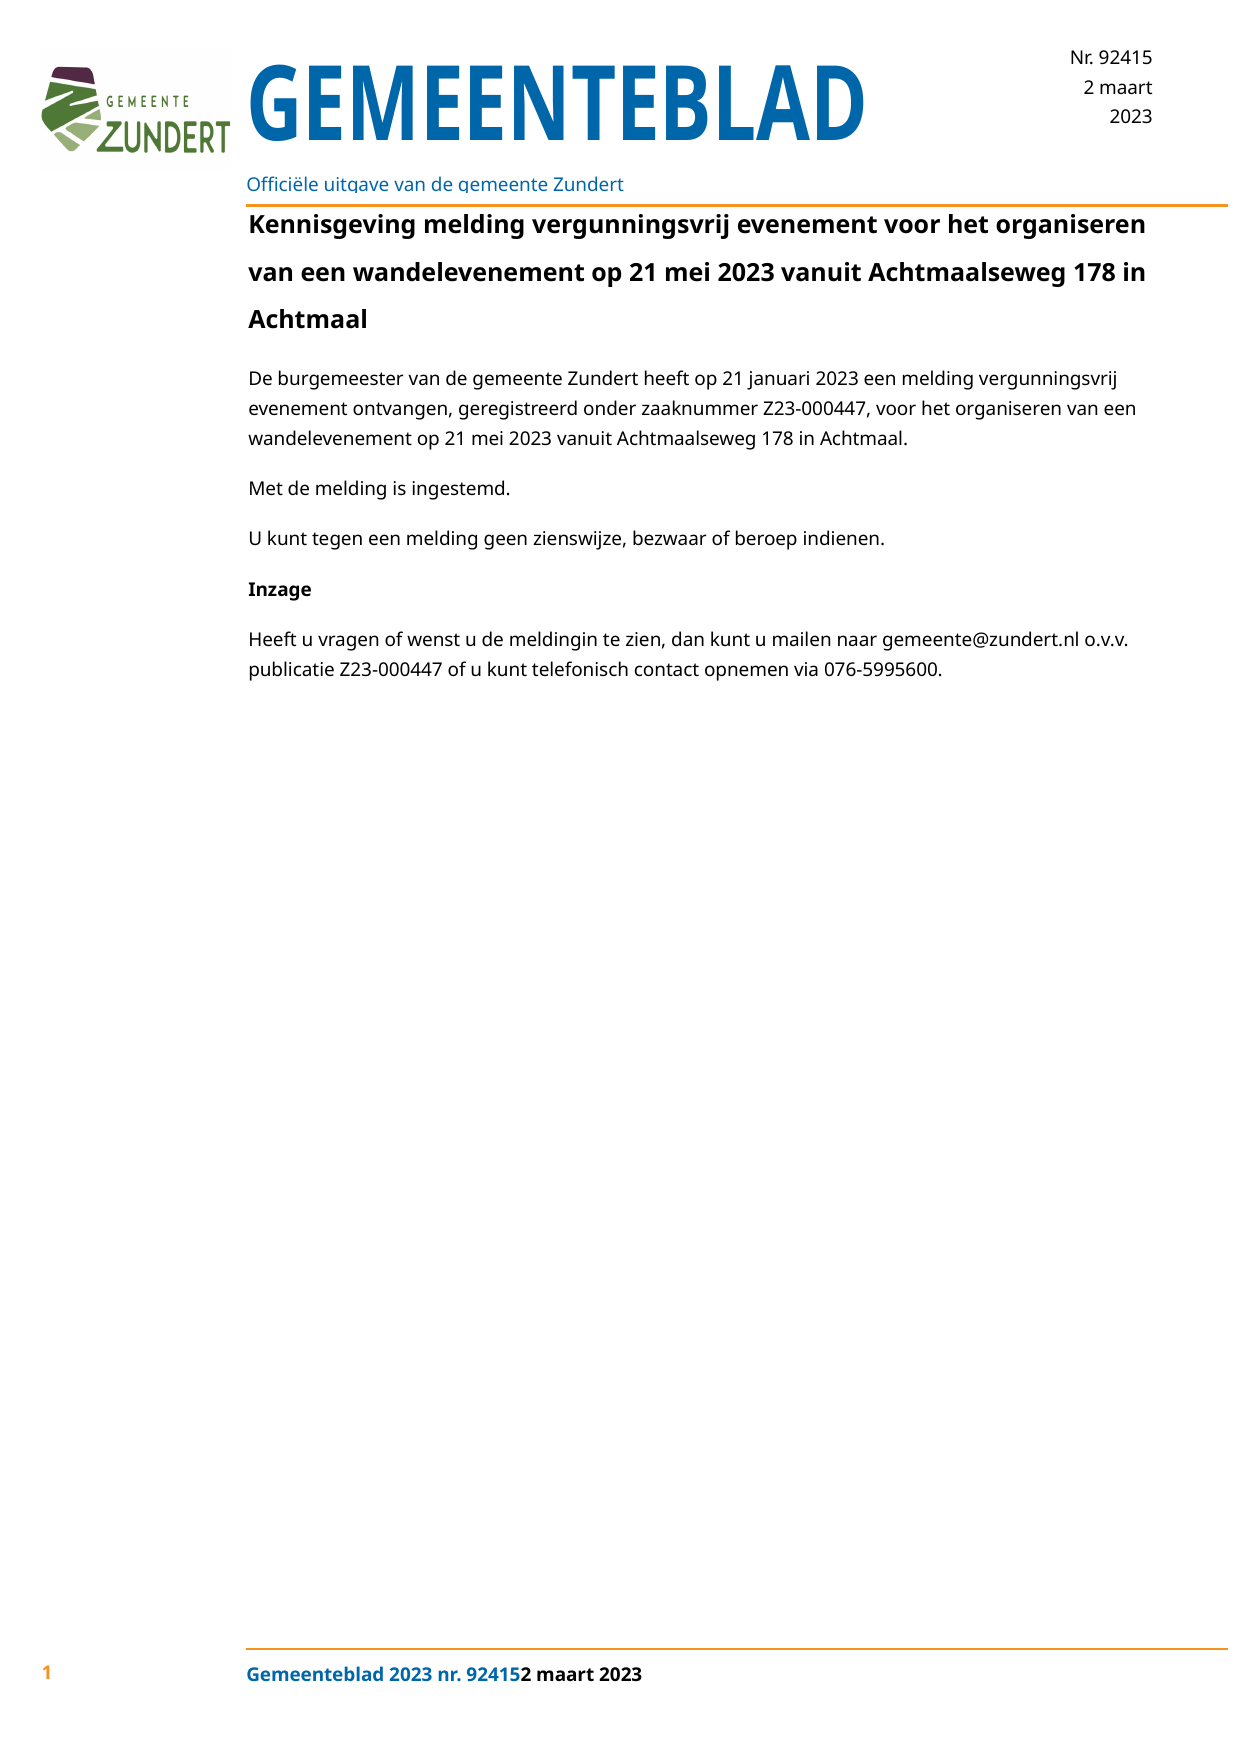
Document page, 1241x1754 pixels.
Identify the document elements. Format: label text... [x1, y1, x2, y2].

text De burgemeester van de gemeente Zundert heeft op 21 januari 2023 een melding vergunningsvrij evenement ontvangen, geregistreerd onder zaaknummer Z23-000447, voor het organiseren van een wandelevenement op 21 mei 2023 vanuit Achtmaalseweg 178 in Achtmaal. [248, 366, 1152, 450]
text Heeft u vragen of wenst u de meldingin te zien, dan kunt u mailen naar gemeente@zundert.nl o.v.v. publicatie Z23-000447 of u kunt telefonisch contact opnemen via 076-5995600. [248, 626, 1152, 682]
text Met de melding is ingestemd. [248, 475, 1152, 501]
picture [41, 47, 231, 172]
text Kennisgeving melding vergunningsvrij evenement voor het organiseren van een wandelevenement op 21 mei 2023 vanuit Achtmaalseweg 178 in Achtmaal [248, 207, 1152, 336]
text U kunt tegen een melding geen zienswijze, bezwaar of beroep indienen. [248, 526, 1152, 551]
text Inzage [248, 576, 1152, 602]
